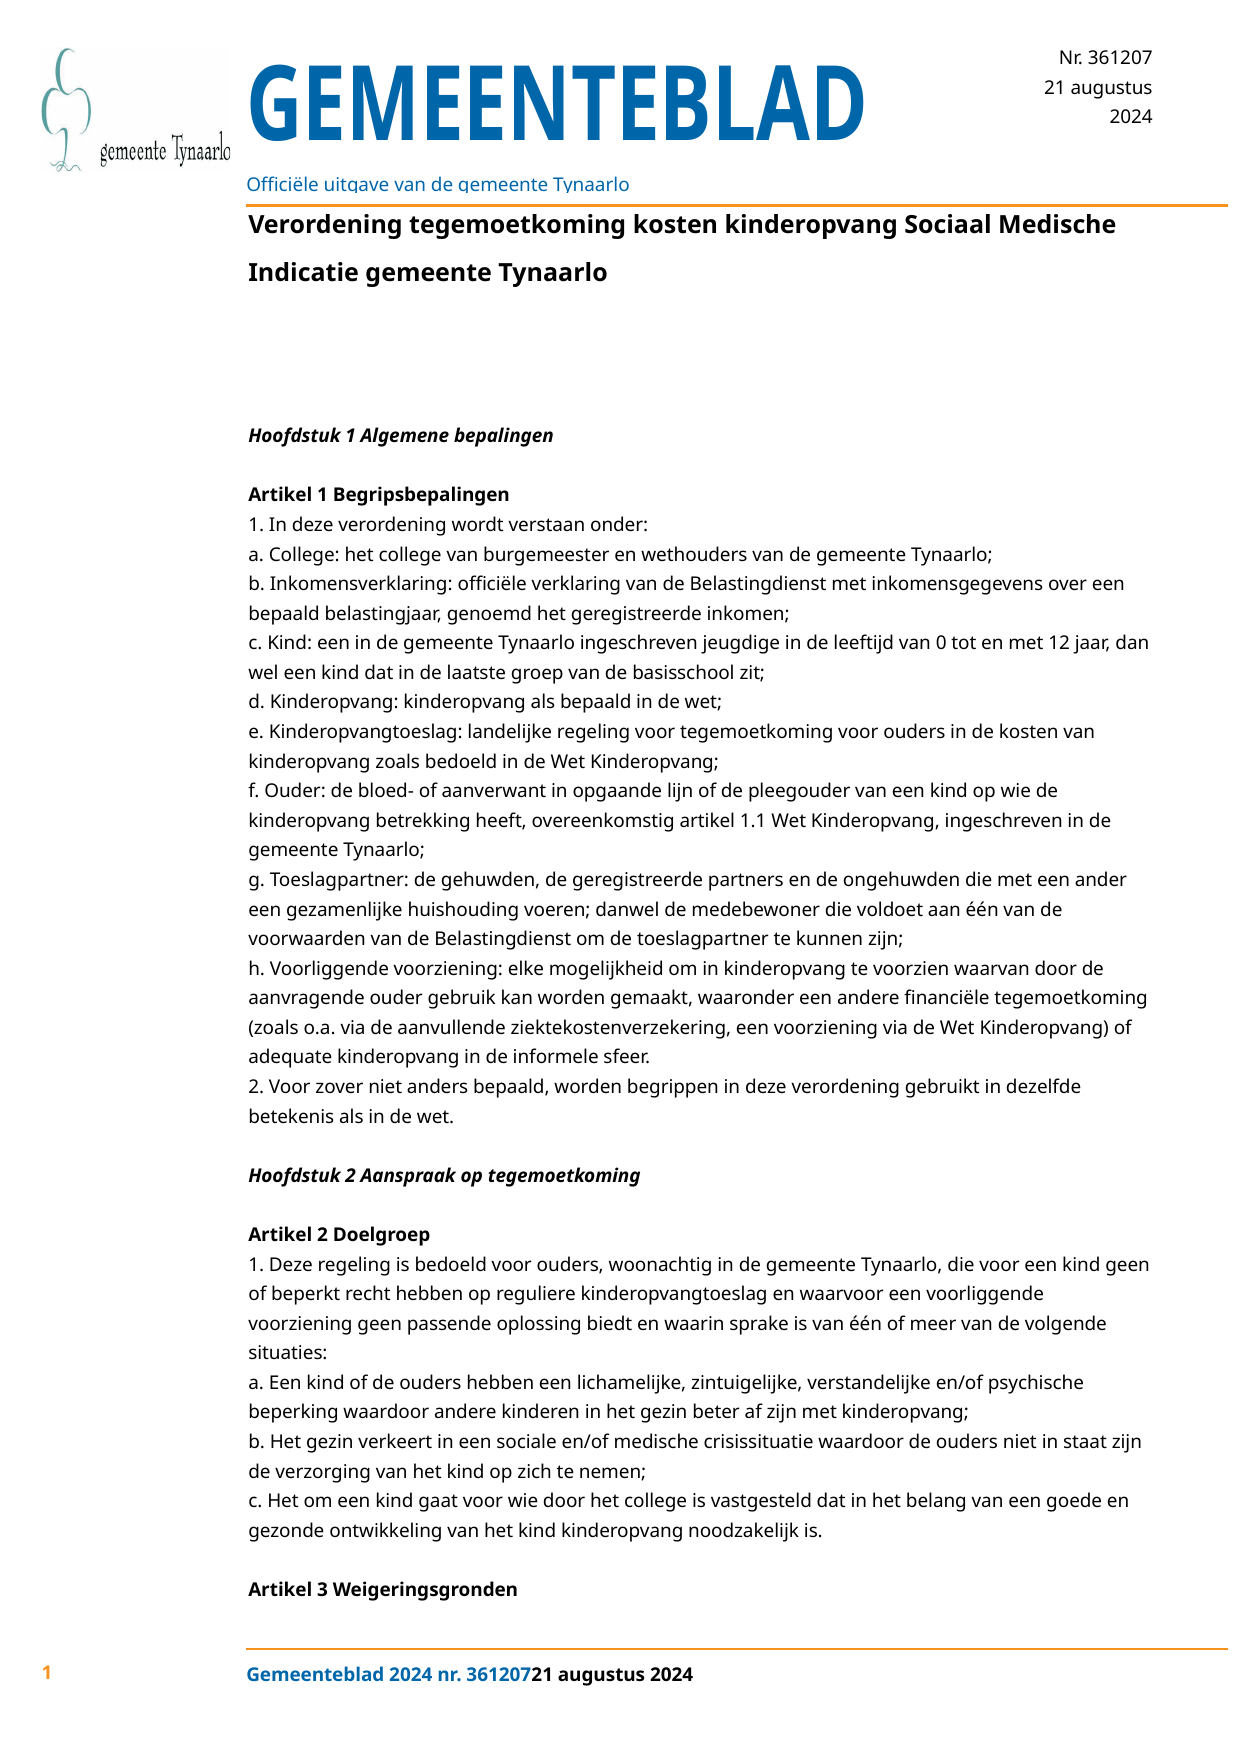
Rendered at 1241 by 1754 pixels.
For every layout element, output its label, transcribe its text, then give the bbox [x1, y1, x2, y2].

text Hoofdstuk 1 Algemene bepalingen [248, 422, 1152, 448]
text a. Een kind of de ouders hebben een lichamelijke, zintuigelijke, verstandelijke en/of psychische beperking waardoor andere kinderen in het gezin beter af zijn met kinderopvang; [248, 1369, 1152, 1424]
text Artikel 2 Doelgroep [248, 1221, 1152, 1247]
text Artikel 3 Weigeringsgronden [248, 1576, 1152, 1602]
text a. College: het college van burgemeester en wethouders van de gemeente Tynaarlo; [248, 541, 1152, 567]
text c. Kind: een in de gemeente Tynaarlo ingeschreven jeugdige in de leeftijd van 0 tot en met 12 jaar, dan wel een kind dat in de laatste groep van de basisschool zit; [248, 629, 1152, 685]
text Artikel 1 Begripsbepalingen [248, 482, 1152, 507]
text b. Het gezin verkeert in een sociale en/of medische crisissituatie waardoor de ouders niet in staat zijn de verzorging van het kind op zich te nemen; [248, 1428, 1152, 1484]
text g. Toeslagpartner: de gehuwden, de geregistreerde partners en de ongehuwden die met een ander een gezamenlijke huishouding voeren; danwel de medebewoner die voldoet aan één van de voorwaarden van de Belastingdienst om de toeslagpartner te kunnen zijn; [248, 866, 1152, 951]
text 2. Voor zover niet anders bepaald, worden begrippen in deze verordening gebruikt in dezelfde betekenis als in de wet. [248, 1073, 1152, 1129]
text f. Ouder: de bloed- of aanverwant in opgaande lijn of de pleegouder van een kind op wie de kinderopvang betrekking heeft, overeenkomstig artikel 1.1 Wet Kinderopvang, ingeschreven in de gemeente Tynaarlo; [248, 777, 1152, 862]
text b. Inkomensverklaring: officiële verklaring van de Belastingdienst met inkomensgegevens over een bepaald belastingjaar, genoemd het geregistreerde inkomen; [248, 570, 1152, 626]
text h. Voorliggende voorziening: elke mogelijkheid om in kinderopvang te voorzien waarvan door de aanvragende ouder gebruik kan worden gemaakt, waaronder een andere financiële tegemoetkoming (zoals o.a. via de aanvullende ziektekostenverzekering, een voorziening via de Wet Kinderopvang) of adequate kinderopvang in de informele sfeer. [248, 955, 1152, 1069]
text 1. Deze regeling is bedoeld voor ouders, woonachtig in de gemeente Tynaarlo, die voor een kind geen of beperkt recht hebben op reguliere kinderopvangtoeslag en waarvoor een voorliggende voorziening geen passende oplossing biedt en waarin sprake is van één of meer van de volgende situaties: [248, 1251, 1152, 1365]
text Hoofdstuk 2 Aanspraak op tegemoetkoming [248, 1162, 1152, 1188]
text Verordening tegemoetkoming kosten kinderopvang Sociaal Medische Indicatie gemeente Tynaarlo [248, 207, 1152, 288]
picture [41, 47, 231, 172]
text c. Het om een kind gaat voor wie door het college is vastgesteld dat in het belang van een goede en gezonde ontwikkeling van het kind kinderopvang noodzakelijk is. [248, 1487, 1152, 1543]
text 1. In deze verordening wordt verstaan onder: [248, 511, 1152, 537]
text e. Kinderopvangtoeslag: landelijke regeling voor tegemoetkoming voor ouders in de kosten van kinderopvang zoals bedoeld in de Wet Kinderopvang; [248, 718, 1152, 774]
text d. Kinderopvang: kinderopvang als bepaald in de wet; [248, 689, 1152, 714]
